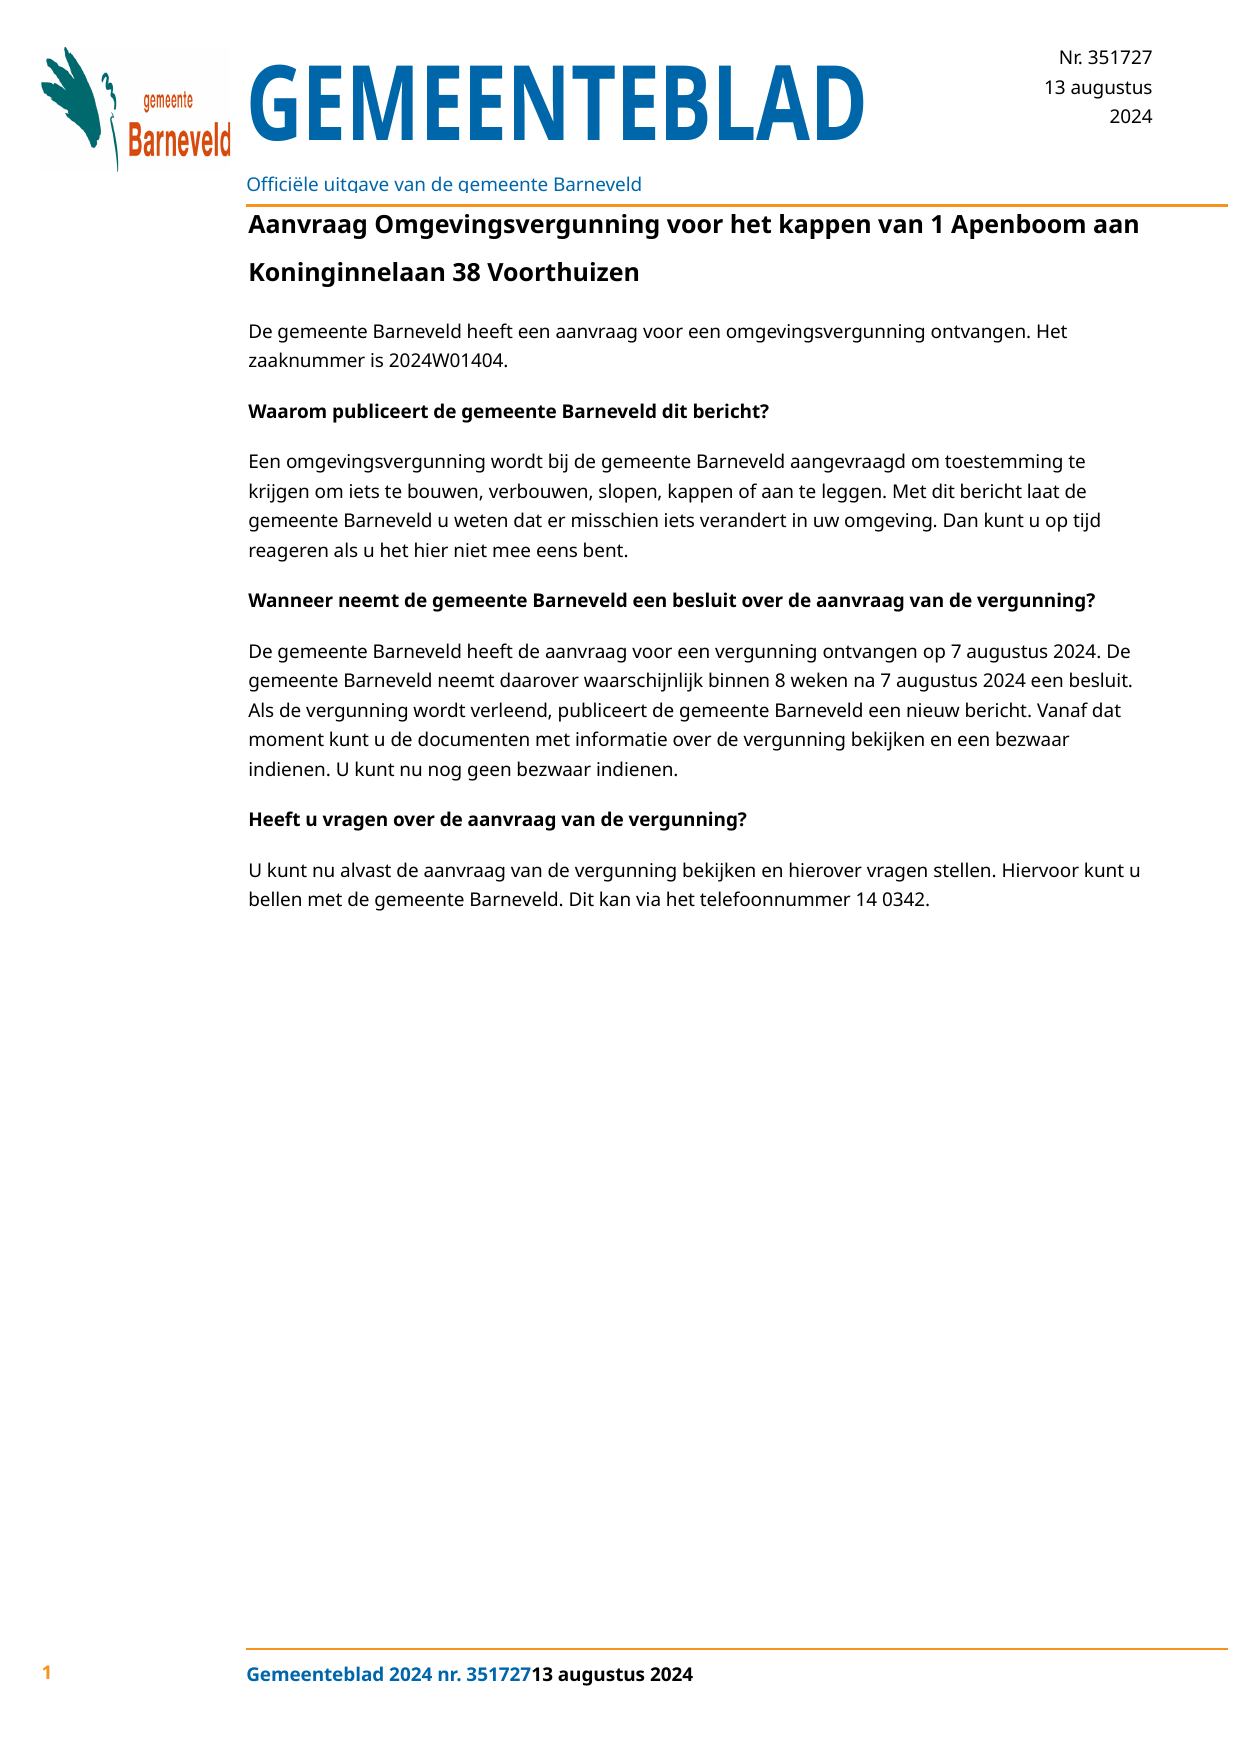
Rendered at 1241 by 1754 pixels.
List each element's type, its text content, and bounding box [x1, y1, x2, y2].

text U kunt nu alvast de aanvraag van de vergunning bekijken en hierover vragen stellen. Hiervoor kunt u bellen met de gemeente Barneveld. Dit kan via het telefoonnummer 14 0342. [248, 857, 1152, 912]
text Aanvraag Omgevingsvergunning voor het kappen van 1 Apenboom aan Koninginnelaan 38 Voorthuizen [248, 207, 1152, 288]
text De gemeente Barneveld heeft een aanvraag voor een omgevingsvergunning ontvangen. Het zaaknummer is 2024W01404. [248, 318, 1152, 373]
text Wanneer neemt de gemeente Barneveld een besluit over de aanvraag van de vergunning? [248, 587, 1152, 613]
text Een omgevingsvergunning wordt bij de gemeente Barneveld aangevraagd om toestemming te krijgen om iets te bouwen, verbouwen, slopen, kappen of aan te leggen. Met dit bericht laat de gemeente Barneveld u weten dat er misschien iets verandert in uw omgeving. Dan kunt u op tijd reageren als u het hier niet mee eens bent. [248, 448, 1152, 563]
picture [41, 47, 231, 172]
text Heeft u vragen over de aanvraag van de vergunning? [248, 807, 1152, 832]
text De gemeente Barneveld heeft de aanvraag voor een vergunning ontvangen op 7 augustus 2024. De gemeente Barneveld neemt daarover waarschijnlijk binnen 8 weken na 7 augustus 2024 een besluit. Als de vergunning wordt verleend, publiceert de gemeente Barneveld een nieuw bericht. Vanaf dat moment kunt u de documenten met informatie over de vergunning bekijken en een bezwaar indienen. U kunt nu nog geen bezwaar indienen. [248, 638, 1152, 782]
text Waarom publiceert de gemeente Barneveld dit bericht? [248, 398, 1152, 424]
